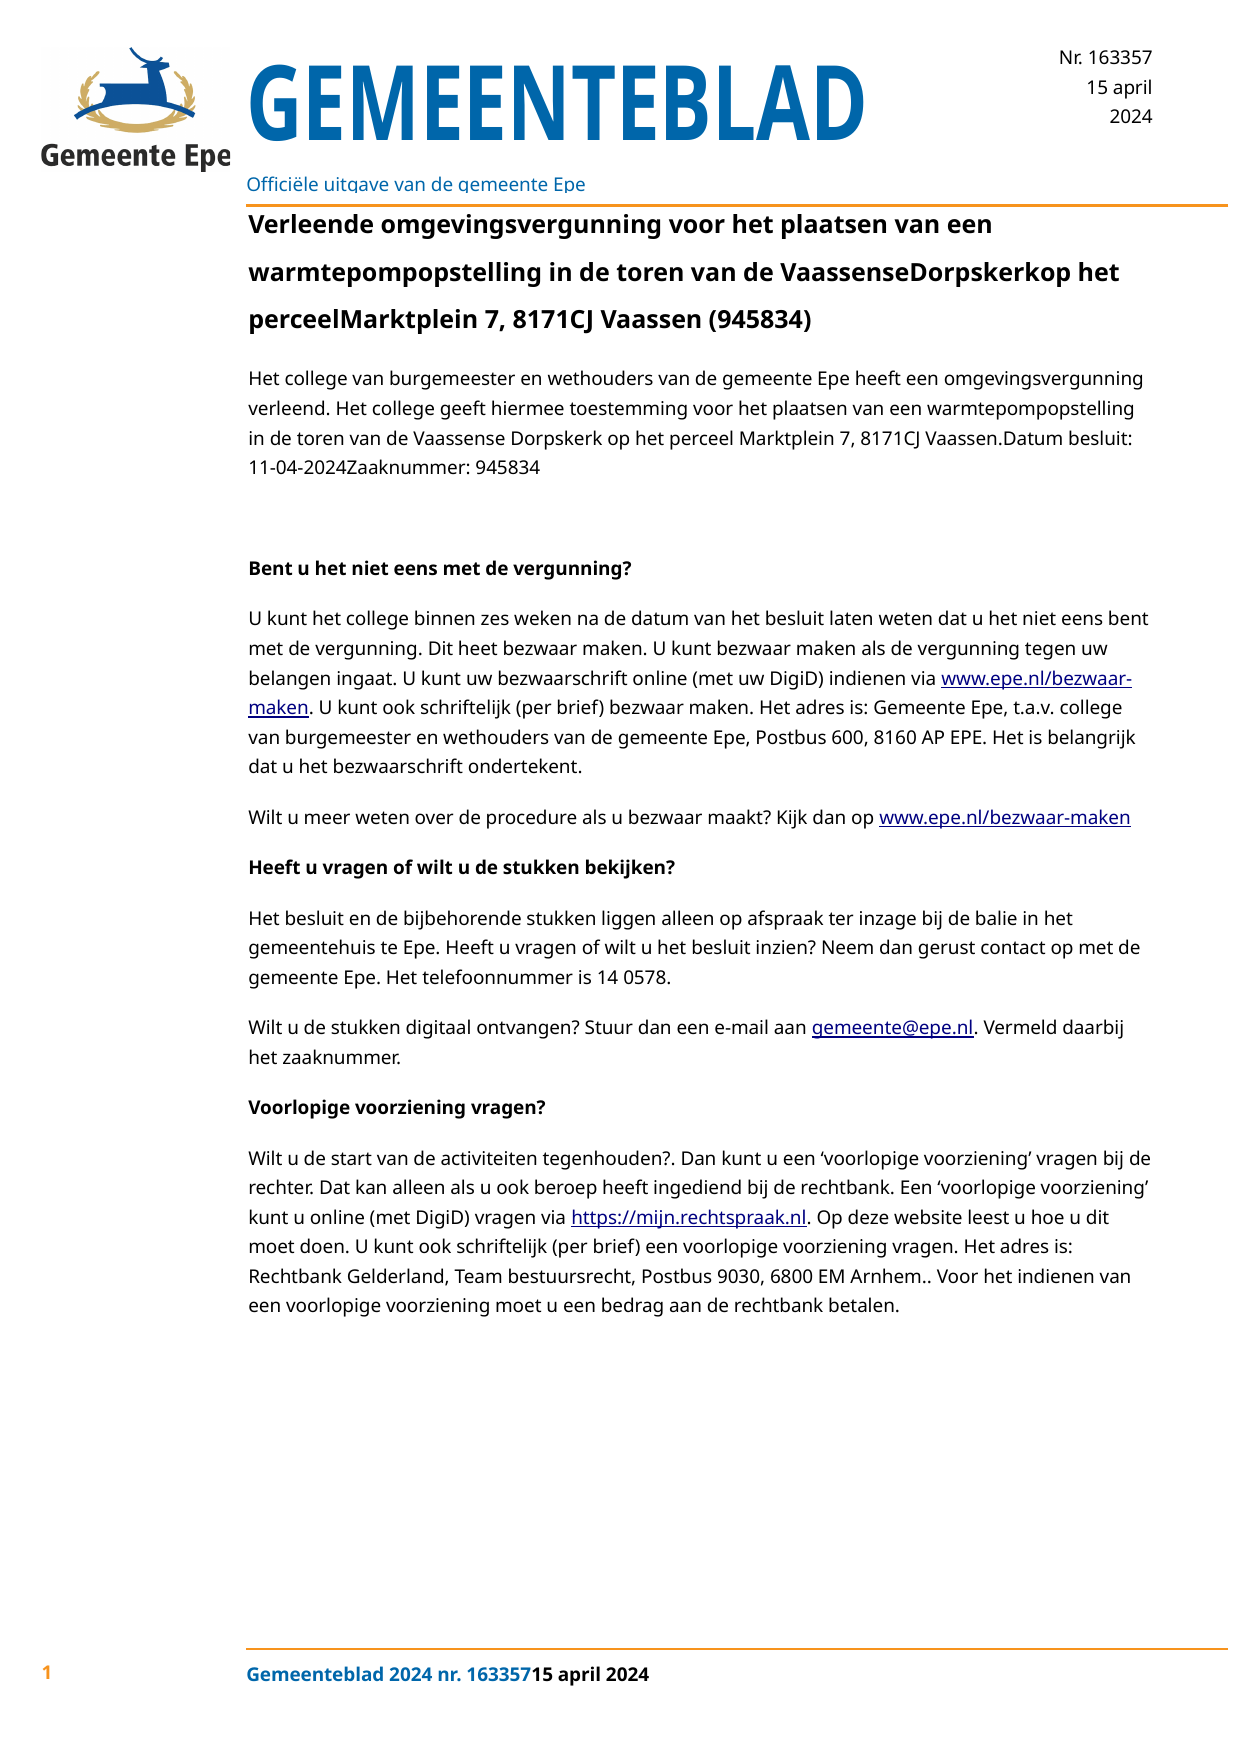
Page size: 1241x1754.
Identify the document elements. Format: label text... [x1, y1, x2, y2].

text Wilt u meer weten over de procedure als u bezwaar maakt? Kijk dan op www.epe.nl/bezwaar-maken [248, 804, 1152, 829]
text Wilt u de stukken digitaal ontvangen? Stuur dan een e-mail aan gemeente@epe.nl. Vermeld daarbij het zaaknummer. [248, 1014, 1152, 1069]
text Het besluit en de bijbehorende stukken liggen alleen op afspraak ter inzage bij de balie in het gemeentehuis te Epe. Heeft u vragen of wilt u het besluit inzien? Neem dan gerust contact op met de gemeente Epe. Het telefoonnummer is 14 0578. [248, 905, 1152, 989]
text Verleende omgevingsvergunning voor het plaatsen van een warmtepompopstelling in de toren van de VaassenseDorpskerkop het perceelMarktplein 7, 8171CJ Vaassen (945834) [248, 207, 1152, 336]
text Bent u het niet eens met de vergunning? [248, 555, 1152, 581]
text U kunt het college binnen zes weken na de datum van het besluit laten weten dat u het niet eens bent met de vergunning. Dit heet bezwaar maken. U kunt bezwaar maken als de vergunning tegen uw belangen ingaat. U kunt uw bezwaarschrift online (met uw DigiD) indienen via www.epe.nl/bezwaar-maken. U kunt ook schriftelijk (per brief) bezwaar maken. Het adres is: Gemeente Epe, t.a.v. college van burgemeester en wethouders van de gemeente Epe, Postbus 600, 8160 AP EPE. Het is belangrijk dat u het bezwaarschrift ondertekent. [248, 606, 1152, 779]
text Heeft u vragen of wilt u de stukken bekijken? [248, 854, 1152, 880]
picture [41, 47, 231, 172]
text Wilt u de start van de activiteiten tegenhouden?. Dan kunt u een ‘voorlopige voorziening’ vragen bij de rechter. Dat kan alleen als u ook beroep heeft ingediend bij de rechtbank. Een ‘voorlopige voorziening’ kunt u online (met DigiD) vragen via https://mijn.rechtspraak.nl. Op deze website leest u hoe u dit moet doen. U kunt ook schriftelijk (per brief) een voorlopige voorziening vragen. Het adres is: Rechtbank Gelderland, Team bestuursrecht, Postbus 9030, 6800 EM Arnhem.. Voor het indienen van een voorlopige voorziening moet u een bedrag aan de rechtbank betalen. [248, 1145, 1152, 1318]
text Voorlopige voorziening vragen? [248, 1094, 1152, 1120]
text Het college van burgemeester en wethouders van de gemeente Epe heeft een omgevingsvergunning verleend. Het college geeft hiermee toestemming voor het plaatsen van een warmtepompopstelling in de toren van de Vaassense Dorpskerk op het perceel Marktplein 7, 8171CJ Vaassen.Datum besluit: 11-04-2024Zaaknummer: 945834 [248, 366, 1152, 480]
